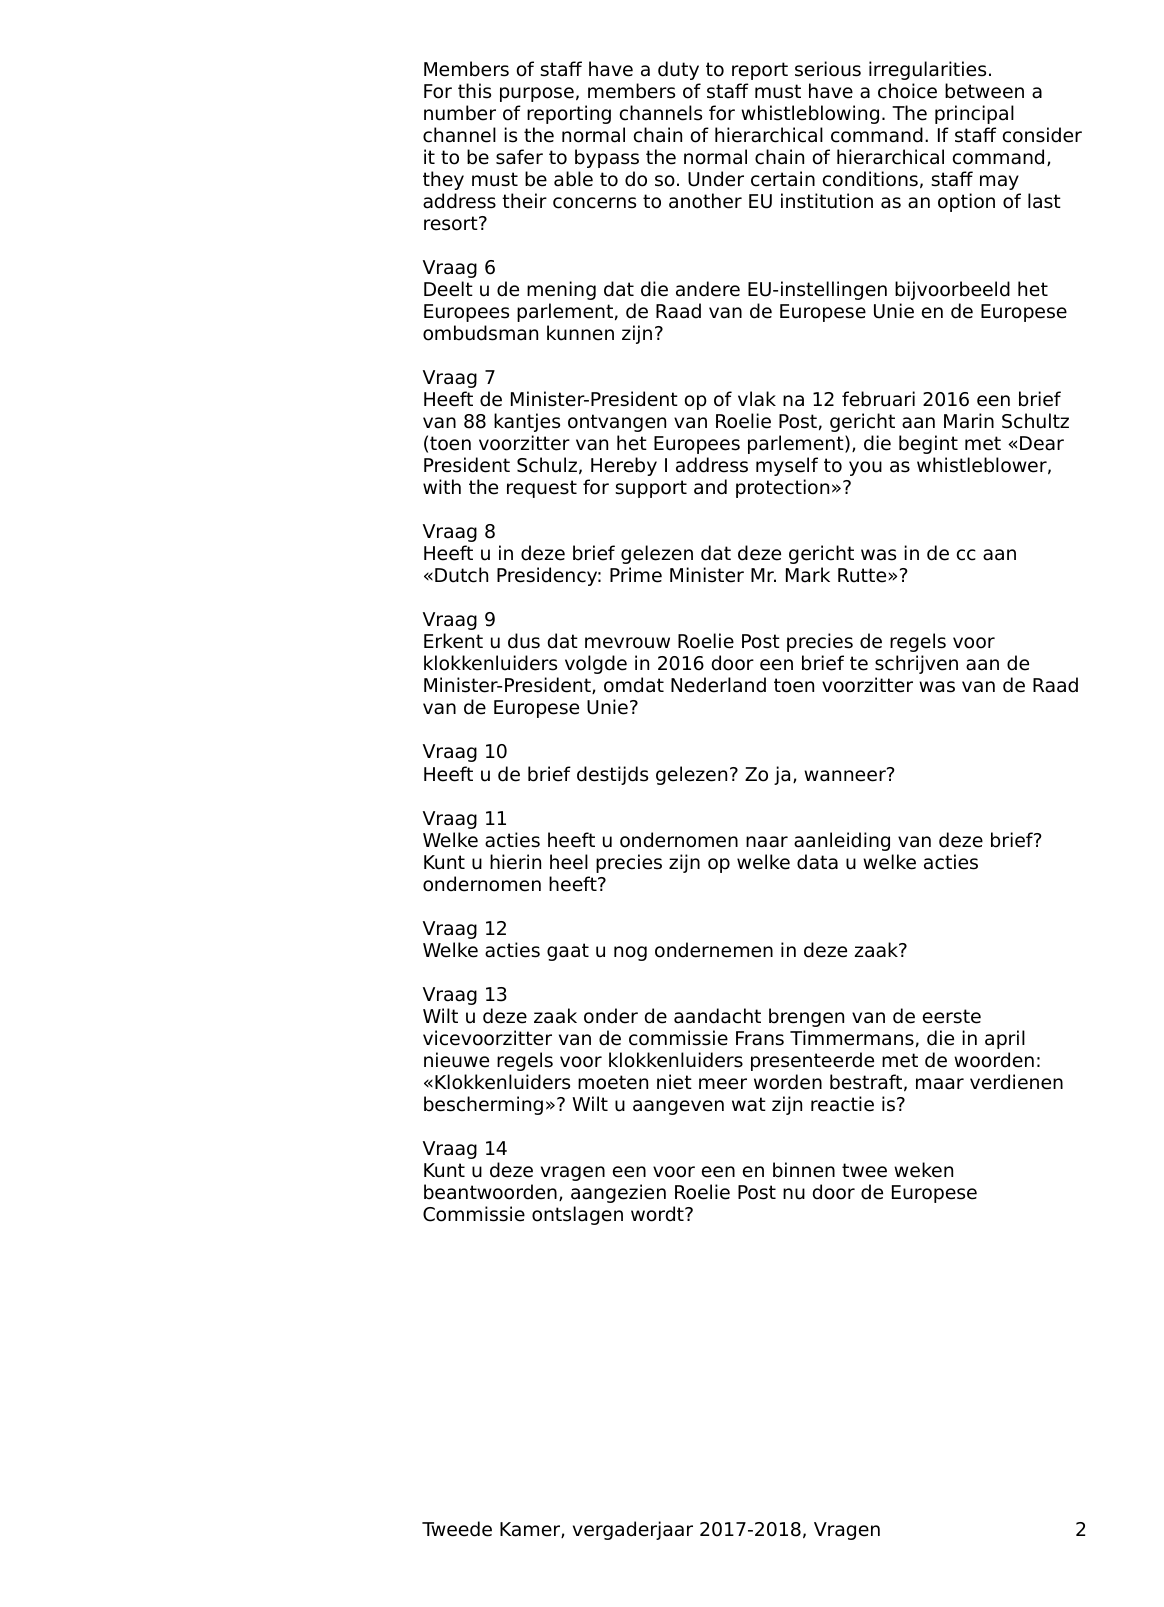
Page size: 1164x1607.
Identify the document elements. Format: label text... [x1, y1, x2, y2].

text Wilt u deze zaak onder de aandacht brengen van de eerste vicevoorzitter van de commissie Frans Timmermans, die in april nieuwe regels voor klokkenluiders presenteerde met de woorden: «Klokkenluiders moeten niet meer worden bestraft, maar verdienen bescherming»? Wilt u aangeven wat zijn reactie is? [422, 1006, 1087, 1116]
text Kunt u deze vragen een voor een en binnen twee weken beantwoorden, aangezien Roelie Post nu door de Europese Commissie ontslagen wordt? [422, 1160, 1087, 1226]
text Vraag 14 [422, 1138, 1087, 1160]
text Erkent u dus dat mevrouw Roelie Post precies de regels voor klokkenluiders volgde in 2016 door een brief te schrijven aan de Minister-President, omdat Nederland toen voorzitter was van de Raad van de Europese Unie? [422, 631, 1087, 719]
text Vraag 7 [422, 367, 1087, 389]
text Deelt u de mening dat die andere EU-instellingen bijvoorbeeld het Europees parlement, de Raad van de Europese Unie en de Europese ombudsman kunnen zijn? [422, 279, 1087, 345]
text Vraag 10 [422, 741, 1087, 763]
text Vraag 11 [422, 808, 1087, 829]
text Vraag 6 [422, 257, 1087, 279]
text Vraag 8 [422, 521, 1087, 543]
text Heeft u de brief destijds gelezen? Zo ja, wanneer? [422, 763, 1087, 785]
text Heeft de Minister-President op of vlak na 12 februari 2016 een brief van 88 kantjes ontvangen van Roelie Post, gericht aan Marin Schultz (toen voorzitter van het Europees parlement), die begint met «Dear President Schulz, Hereby I address myself to you as whistleblower, with the request for support and protection»? [422, 389, 1087, 499]
text Members of staff have a duty to report serious irregularities. [422, 59, 1087, 81]
text Vraag 13 [422, 984, 1087, 1006]
text Welke acties gaat u nog ondernemen in deze zaak? [422, 940, 1087, 962]
text Vraag 12 [422, 918, 1087, 940]
text Welke acties heeft u ondernomen naar aanleiding van deze brief? Kunt u hierin heel precies zijn op welke data u welke acties ondernomen heeft? [422, 829, 1087, 896]
text Heeft u in deze brief gelezen dat deze gericht was in de cc aan «Dutch Presidency: Prime Minister Mr. Mark Rutte»? [422, 543, 1087, 587]
text Vraag 9 [422, 609, 1087, 631]
text For this purpose, members of staff must have a choice between a number of reporting channels for whistleblowing. The principal channel is the normal chain of hierarchical command. If staff consider it to be safer to bypass the normal chain of hierarchical command, they must be able to do so. Under certain conditions, staff may address their concerns to another EU institution as an option of last resort? [422, 81, 1087, 235]
